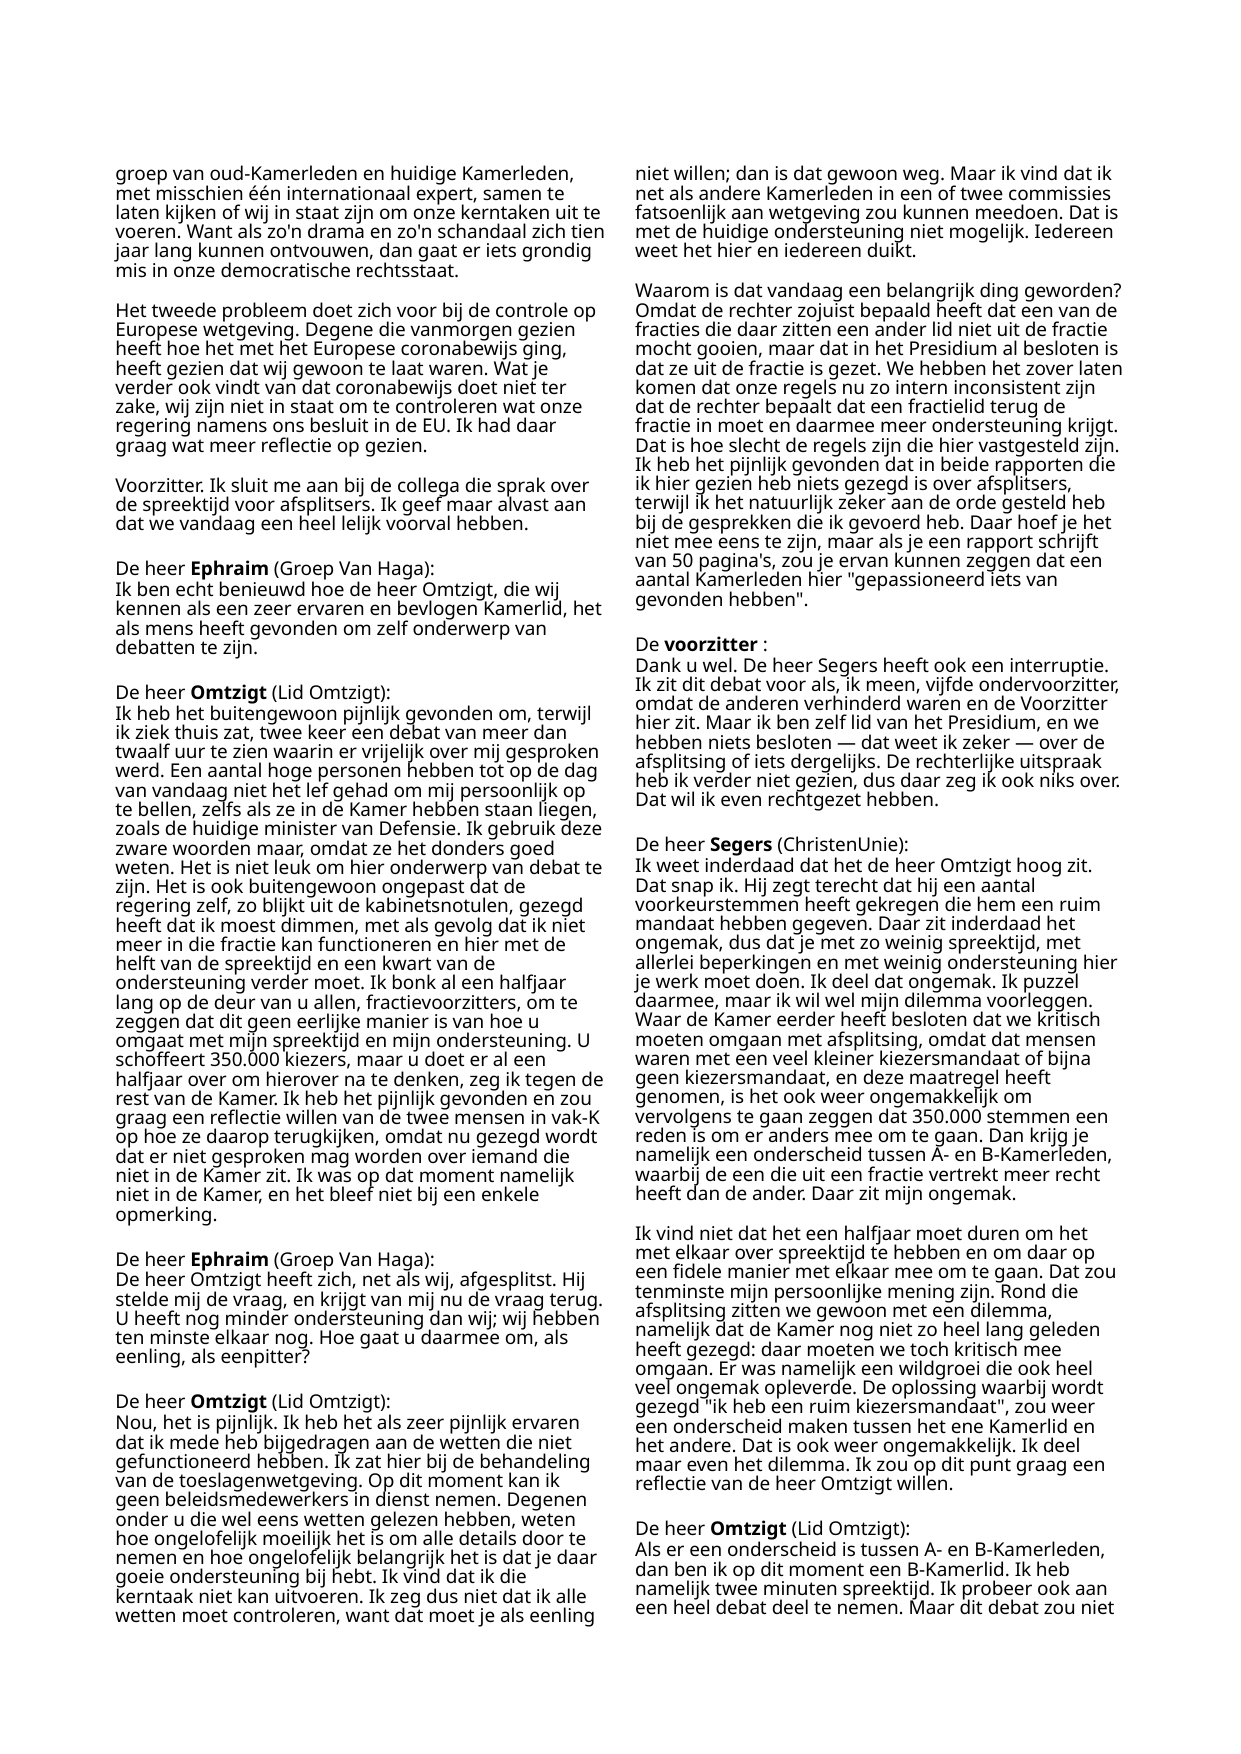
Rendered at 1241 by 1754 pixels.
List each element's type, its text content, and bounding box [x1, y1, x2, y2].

text De heer Ephraim (Groep Van Haga): [115, 555, 605, 581]
text De heer Omtzigt heeft zich, net als wij, afgesplitst. Hij stelde mij de vraag, en krijgt van mij nu de vraag terug. U heeft nog minder ondersteuning dan wij; wij hebben ten minste elkaar nog. Hoe gaat u daarmee om, als eenling, als eenpitter? [115, 1271, 605, 1368]
text De heer Omtzigt (Lid Omtzigt): [115, 1389, 605, 1414]
text Ik heb het buitengewoon pijnlijk gevonden om, terwijl ik ziek thuis zat, twee keer een debat van meer dan twaalf uur te zien waarin er vrijelijk over mij gesproken werd. Een aantal hoge personen hebben tot op de dag van vandaag niet het lef gehad om mij persoonlijk op te bellen, zelfs als ze in de Kamer hebben staan liegen, zoals de huidige minister van Defensie. Ik gebruik deze zware woorden maar, omdat ze het donders goed weten. Het is niet leuk om hier onderwerp van debat te zijn. Het is ook buitengewoon ongepast dat de regering zelf, zo blijkt uit de kabinetsnotulen, gezegd heeft dat ik moest dimmen, met als gevolg dat ik niet meer in die fractie kan functioneren en hier met de helft van de spreektijd en een kwart van de ondersteuning verder moet. Ik bonk al een halfjaar lang op de deur van u allen, fractievoorzitters, om te zeggen dat dit geen eerlijke manier is van hoe u omgaat met mijn spreektijd en mijn ondersteuning. U schoffeert 350.000 kiezers, maar u doet er al een halfjaar over om hierover na te denken, zeg ik tegen de rest van de Kamer. Ik heb het pijnlijk gevonden en zou graag een reflectie willen van de twee mensen in vak-K op hoe ze daarop terugkijken, omdat nu gezegd wordt dat er niet gesproken mag worden over iemand die niet in de Kamer zit. Ik was op dat moment namelijk niet in de Kamer, en het bleef niet bij een enkele opmerking. [115, 704, 605, 1225]
text Waarom is dat vandaag een belangrijk ding geworden? Omdat de rechter zojuist bepaald heeft dat een van de fracties die daar zitten een ander lid niet uit de fractie mocht gooien, maar dat in het Presidium al besloten is dat ze uit de fractie is gezet. We hebben het zover laten komen dat onze regels nu zo intern inconsistent zijn dat de rechter bepaalt dat een fractielid terug de fractie in moet en daarmee meer ondersteuning krijgt. Dat is hoe slecht de regels zijn die hier vastgesteld zijn. Ik heb het pijnlijk gevonden dat in beide rapporten die ik hier gezien heb niets gezegd is over afsplitsers, terwijl ik het natuurlijk zeker aan de orde gesteld heb bij de gesprekken die ik gevoerd heb. Daar hoef je het niet mee eens te zijn, maar als je een rapport schrijft van 50 pagina's, zou je ervan kunnen zeggen dat een aantal Kamerleden hier "gepassioneerd iets van gevonden hebben". [635, 282, 1125, 610]
text De heer Segers (ChristenUnie): [635, 832, 1125, 857]
text De heer Omtzigt (Lid Omtzigt): [115, 679, 605, 704]
text Nou, het is pijnlijk. Ik heb het als zeer pijnlijk ervaren dat ik mede heb bijgedragen aan de wetten die niet gefunctioneerd hebben. Ik zat hier bij de behandeling van de toeslagenwetgeving. Op dit moment kan ik geen beleidsmedewerkers in dienst nemen. Degenen onder u die wel eens wetten gelezen hebben, weten hoe ongelofelijk moeilijk het is om alle details door te nemen en hoe ongelofelijk belangrijk het is dat je daar goeie ondersteuning bij hebt. Ik vind dat ik die kerntaak niet kan uitvoeren. Ik zeg dus niet dat ik alle wetten moet controleren, want dat moet je als eenling [115, 1414, 605, 1626]
text Ik ben echt benieuwd hoe de heer Omtzigt, die wij kennen als een zeer ervaren en bevlogen Kamerlid, het als mens heeft gevonden om zelf onderwerp van debatten te zijn. [115, 581, 605, 658]
text De heer Omtzigt (Lid Omtzigt): [635, 1516, 1125, 1541]
text De voorzitter : [635, 631, 1125, 657]
text De heer Ephraim (Groep Van Haga): [115, 1246, 605, 1271]
text Dank u wel. De heer Segers heeft ook een interruptie. Ik zit dit debat voor als, ik meen, vijfde ondervoorzitter, omdat de anderen verhinderd waren en de Voorzitter hier zit. Maar ik ben zelf lid van het Presidium, en we hebben niets besloten — dat weet ik zeker — over de afsplitsing of iets dergelijks. De rechterlijke uitspraak heb ik verder niet gezien, dus daar zeg ik ook niks over. Dat wil ik even rechtgezet hebben. [635, 657, 1125, 811]
text Het tweede probleem doet zich voor bij de controle op Europese wetgeving. Degene die vanmorgen gezien heeft hoe het met het Europese coronabewijs ging, heeft gezien dat wij gewoon te laat waren. Wat je verder ook vindt van dat coronabewijs doet niet ter zake, wij zijn niet in staat om te controleren wat onze regering namens ons besluit in de EU. Ik had daar graag wat meer reflectie op gezien. [115, 302, 605, 456]
text Voorzitter. Ik sluit me aan bij de collega die sprak over de spreektijd voor afsplitsers. Ik geef maar alvast aan dat we vandaag een heel lelijk voorval hebben. [115, 477, 605, 534]
text groep van oud-Kamerleden en huidige Kamerleden, met misschien één internationaal expert, samen te laten kijken of wij in staat zijn om onze kerntaken uit te voeren. Want als zo'n drama en zo'n schandaal zich tien jaar lang kunnen ontvouwen, dan gaat er iets grondig mis in onze democratische rechtsstaat. [115, 165, 605, 281]
text Als er een onderscheid is tussen A- en B-Kamerleden, dan ben ik op dit moment een B-Kamerlid. Ik heb namelijk twee minuten spreektijd. Ik probeer ook aan een heel debat deel te nemen. Maar dit debat zou niet [635, 1541, 1125, 1618]
text niet willen; dan is dat gewoon weg. Maar ik vind dat ik net als andere Kamerleden in een of twee commissies fatsoenlijk aan wetgeving zou kunnen meedoen. Dat is met de huidige ondersteuning niet mogelijk. Iedereen weet het hier en iedereen duikt. [635, 165, 1125, 262]
text Ik vind niet dat het een halfjaar moet duren om het met elkaar over spreektijd te hebben en om daar op een fidele manier met elkaar mee om te gaan. Dat zou tenminste mijn persoonlijke mening zijn. Rond die afsplitsing zitten we gewoon met een dilemma, namelijk dat de Kamer nog niet zo heel lang geleden heeft gezegd: daar moeten we toch kritisch mee omgaan. Er was namelijk een wildgroei die ook heel veel ongemak opleverde. De oplossing waarbij wordt gezegd "ik heb een ruim kiezersmandaat", zou weer een onderscheid maken tussen het ene Kamerlid en het andere. Dat is ook weer ongemakkelijk. Ik deel maar even het dilemma. Ik zou op dit punt graag een reflectie van de heer Omtzigt willen. [635, 1225, 1125, 1495]
text Ik weet inderdaad dat het de heer Omtzigt hoog zit. Dat snap ik. Hij zegt terecht dat hij een aantal voorkeurstemmen heeft gekregen die hem een ruim mandaat hebben gegeven. Daar zit inderdaad het ongemak, dus dat je met zo weinig spreektijd, met allerlei beperkingen en met weinig ondersteuning hier je werk moet doen. Ik deel dat ongemak. Ik puzzel daarmee, maar ik wil wel mijn dilemma voorleggen. Waar de Kamer eerder heeft besloten dat we kritisch moeten omgaan met afsplitsing, omdat dat mensen waren met een veel kleiner kiezersmandaat of bijna geen kiezersmandaat, en deze maatregel heeft genomen, is het ook weer ongemakkelijk om vervolgens te gaan zeggen dat 350.000 stemmen een reden is om er anders mee om te gaan. Dan krijg je namelijk een onderscheid tussen A- en B-Kamerleden, waarbij de een die uit een fractie vertrekt meer recht heeft dan de ander. Daar zit mijn ongemak. [635, 857, 1125, 1204]
